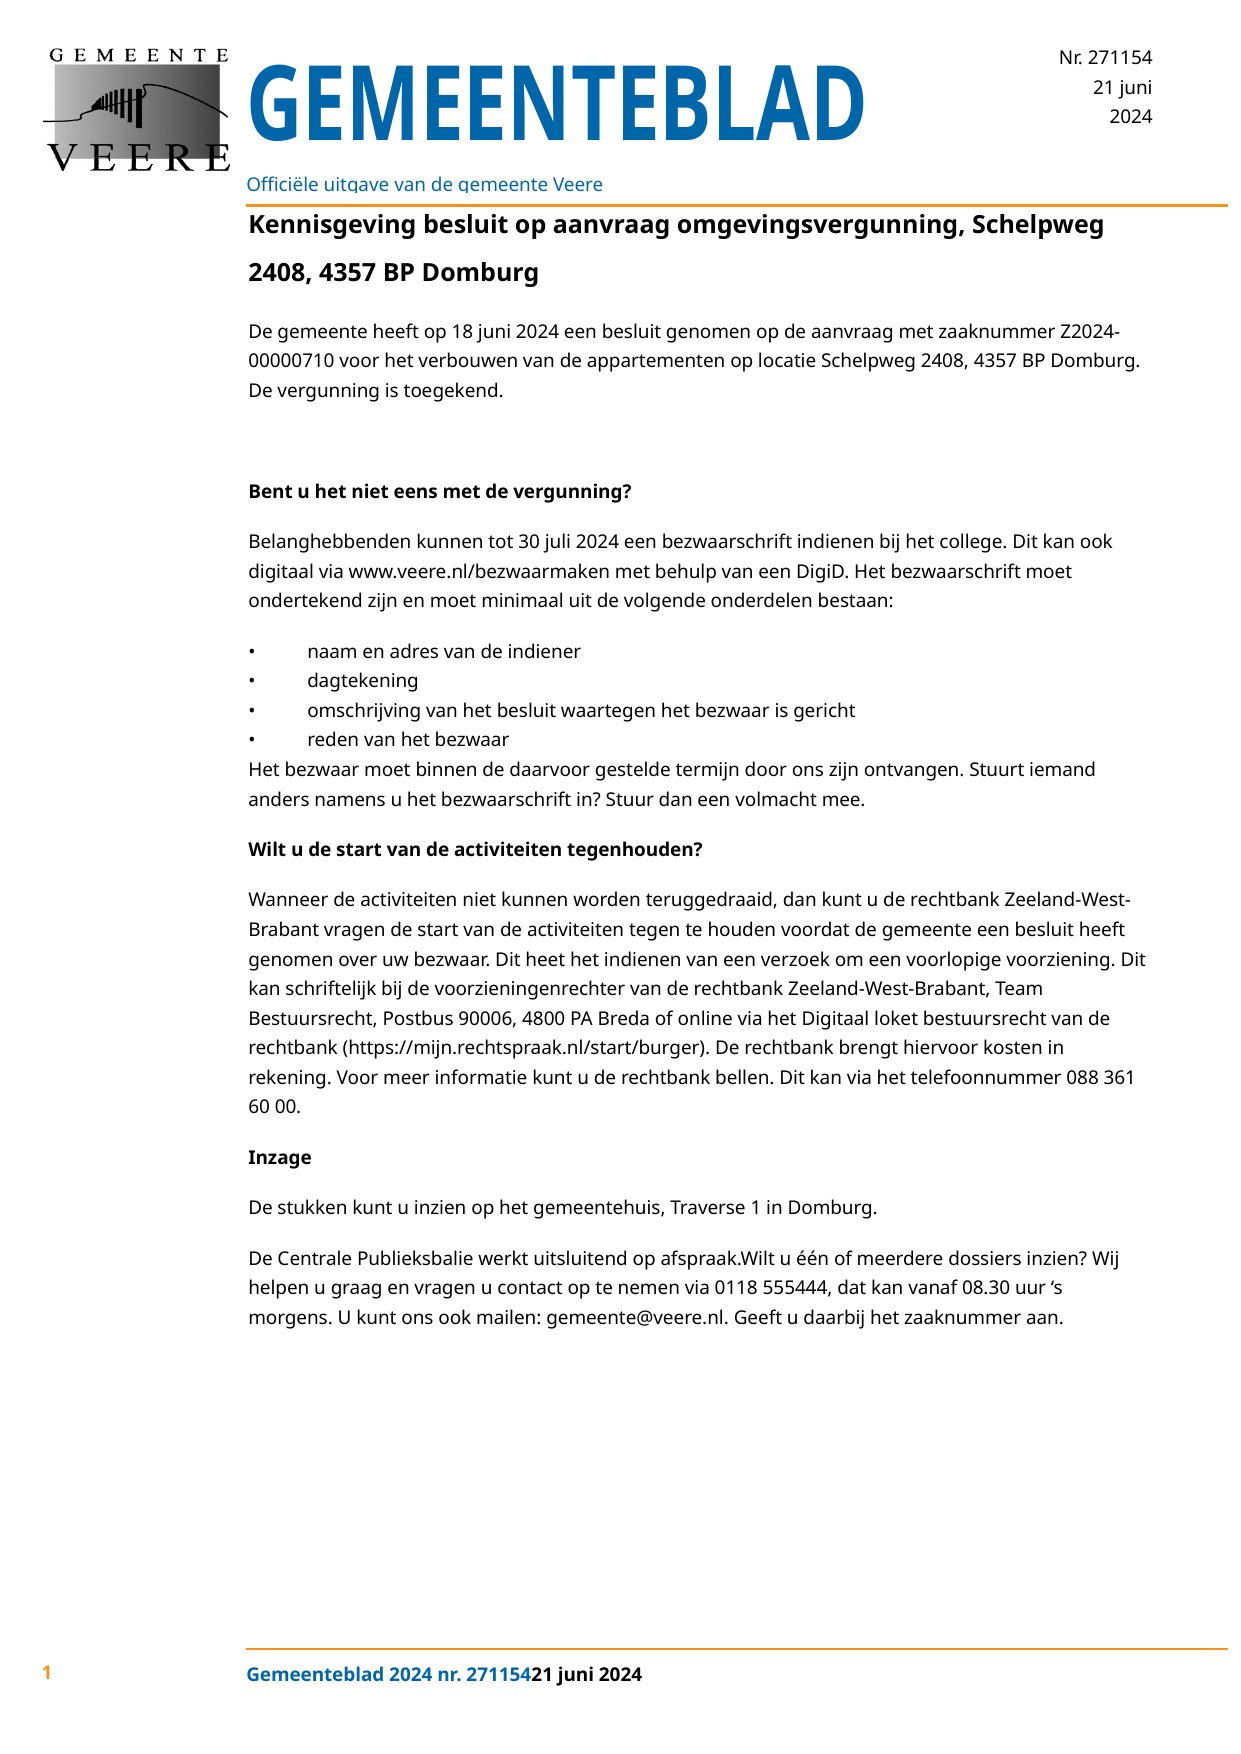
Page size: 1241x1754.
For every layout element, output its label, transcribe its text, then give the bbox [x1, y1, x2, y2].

text Wilt u de start van de activiteiten tegenhouden? [248, 836, 1152, 862]
list reden van het bezwaar [248, 727, 1152, 752]
text Wanneer de activiteiten niet kunnen worden teruggedraaid, dan kunt u de rechtbank Zeeland-West-Brabant vragen de start van de activiteiten tegen te houden voordat de gemeente een besluit heeft genomen over uw bezwaar. Dit heet het indienen van een verzoek om een voorlopige voorziening. Dit kan schriftelijk bij de voorzieningenrechter van de rechtbank Zeeland-West-Brabant, Team Bestuursrecht, Postbus 90006, 4800 PA Breda of online via het Digitaal loket bestuursrecht van de rechtbank (https://mijn.rechtspraak.nl/start/burger). De rechtbank brengt hiervoor kosten in rekening. Voor meer informatie kunt u de rechtbank bellen. Dit kan via het telefoonnummer 088 361 60 00. [248, 887, 1152, 1119]
list dagtekening [248, 667, 1152, 693]
text Kennisgeving besluit op aanvraag omgevingsvergunning, Schelpweg 2408, 4357 BP Domburg [248, 207, 1152, 288]
text Het bezwaar moet binnen de daarvoor gestelde termijn door ons zijn ontvangen. Stuurt iemand anders namens u het bezwaarschrift in? Stuur dan een volmacht mee. [248, 756, 1152, 812]
text De stukken kunt u inzien op het gemeentehuis, Traverse 1 in Domburg. [248, 1194, 1152, 1220]
text Bent u het niet eens met de vergunning? [248, 478, 1152, 504]
text Inzage [248, 1144, 1152, 1170]
list omschrijving van het besluit waartegen het bezwaar is gericht [248, 697, 1152, 723]
text De gemeente heeft op 18 juni 2024 een besluit genomen op de aanvraag met zaaknummer Z2024-00000710 voor het verbouwen van de appartementen op locatie Schelpweg 2408, 4357 BP Domburg. De vergunning is toegekend. [248, 318, 1152, 403]
text De Centrale Publieksbalie werkt uitsluitend op afspraak.Wilt u één of meerdere dossiers inzien? Wij helpen u graag en vragen u contact op te nemen via 0118 555444, dat kan vanaf 08.30 uur ‘s morgens. U kunt ons ook mailen: gemeente@veere.nl. Geeft u daarbij het zaaknummer aan. [248, 1245, 1152, 1330]
picture [41, 47, 231, 172]
list naam en adres van de indiener [248, 638, 1152, 664]
text Belanghebbenden kunnen tot 30 juli 2024 een bezwaarschrift indienen bij het college. Dit kan ook digitaal via www.veere.nl/bezwaarmaken met behulp van een DigiD. Het bezwaarschrift moet ondertekend zijn en moet minimaal uit de volgende onderdelen bestaan: [248, 528, 1152, 613]
